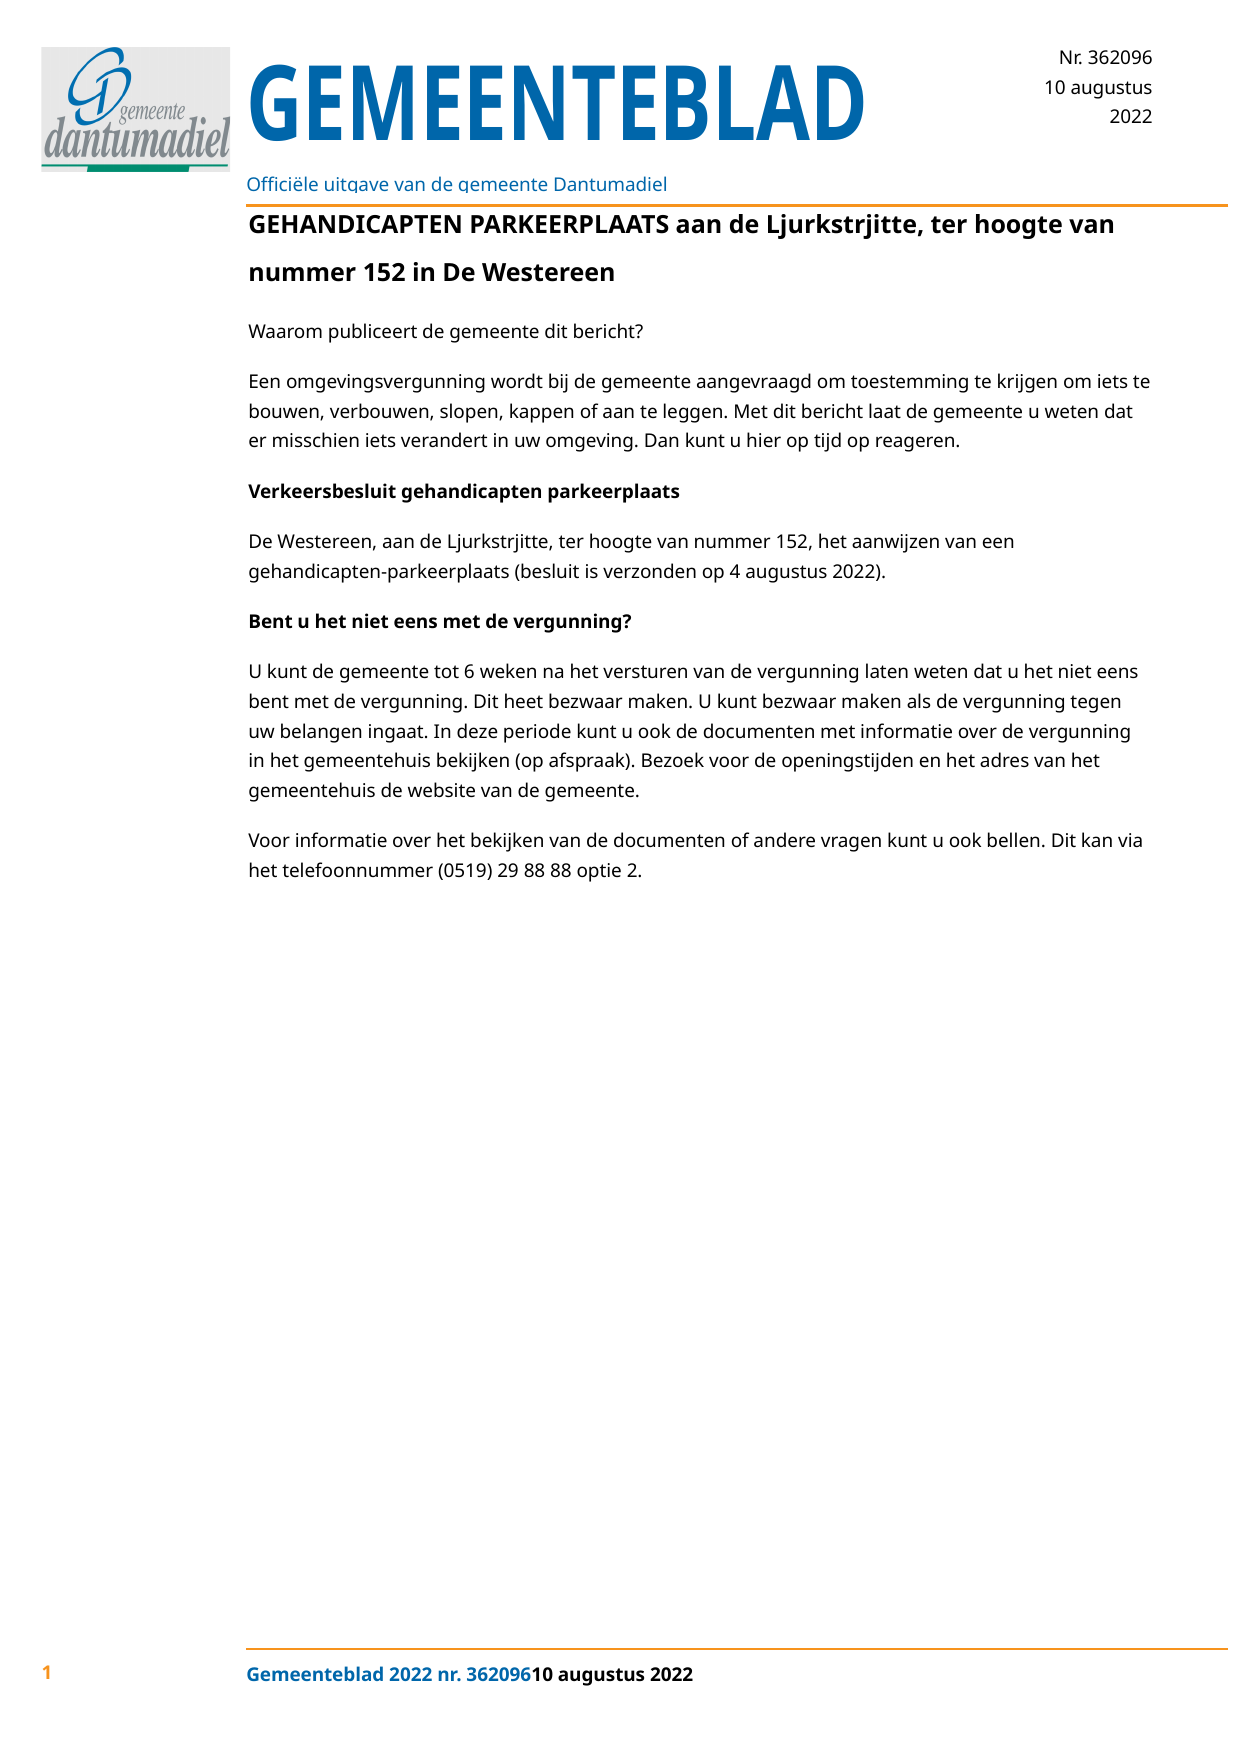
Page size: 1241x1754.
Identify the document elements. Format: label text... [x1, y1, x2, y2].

text U kunt de gemeente tot 6 weken na het versturen van de vergunning laten weten dat u het niet eens bent met de vergunning. Dit heet bezwaar maken. U kunt bezwaar maken als de vergunning tegen uw belangen ingaat. In deze periode kunt u ook de documenten met informatie over de vergunning in het gemeentehuis bekijken (op afspraak). Bezoek voor de openingstijden en het adres van het gemeentehuis de website van de gemeente. [248, 659, 1152, 803]
text Waarom publiceert de gemeente dit bericht? [248, 318, 1152, 344]
text Verkeersbesluit gehandicapten parkeerplaats [248, 478, 1152, 504]
text Een omgevingsvergunning wordt bij de gemeente aangevraagd om toestemming te krijgen om iets te bouwen, verbouwen, slopen, kappen of aan te leggen. Met dit bericht laat de gemeente u weten dat er misschien iets verandert in uw omgeving. Dan kunt u hier op tijd op reageren. [248, 368, 1152, 453]
text Voor informatie over het bekijken van de documenten of andere vragen kunt u ook bellen. Dit kan via het telefoonnummer (0519) 29 88 88 optie 2. [248, 827, 1152, 883]
text Bent u het niet eens met de vergunning? [248, 608, 1152, 634]
picture [41, 47, 231, 172]
text De Westereen, aan de Ljurkstrjitte, ter hoogte van nummer 152, het aanwijzen van een gehandicapten-parkeerplaats (besluit is verzonden op 4 augustus 2022). [248, 528, 1152, 584]
text GEHANDICAPTEN PARKEERPLAATS aan de Ljurkstrjitte, ter hoogte van nummer 152 in De Westereen [248, 207, 1152, 288]
